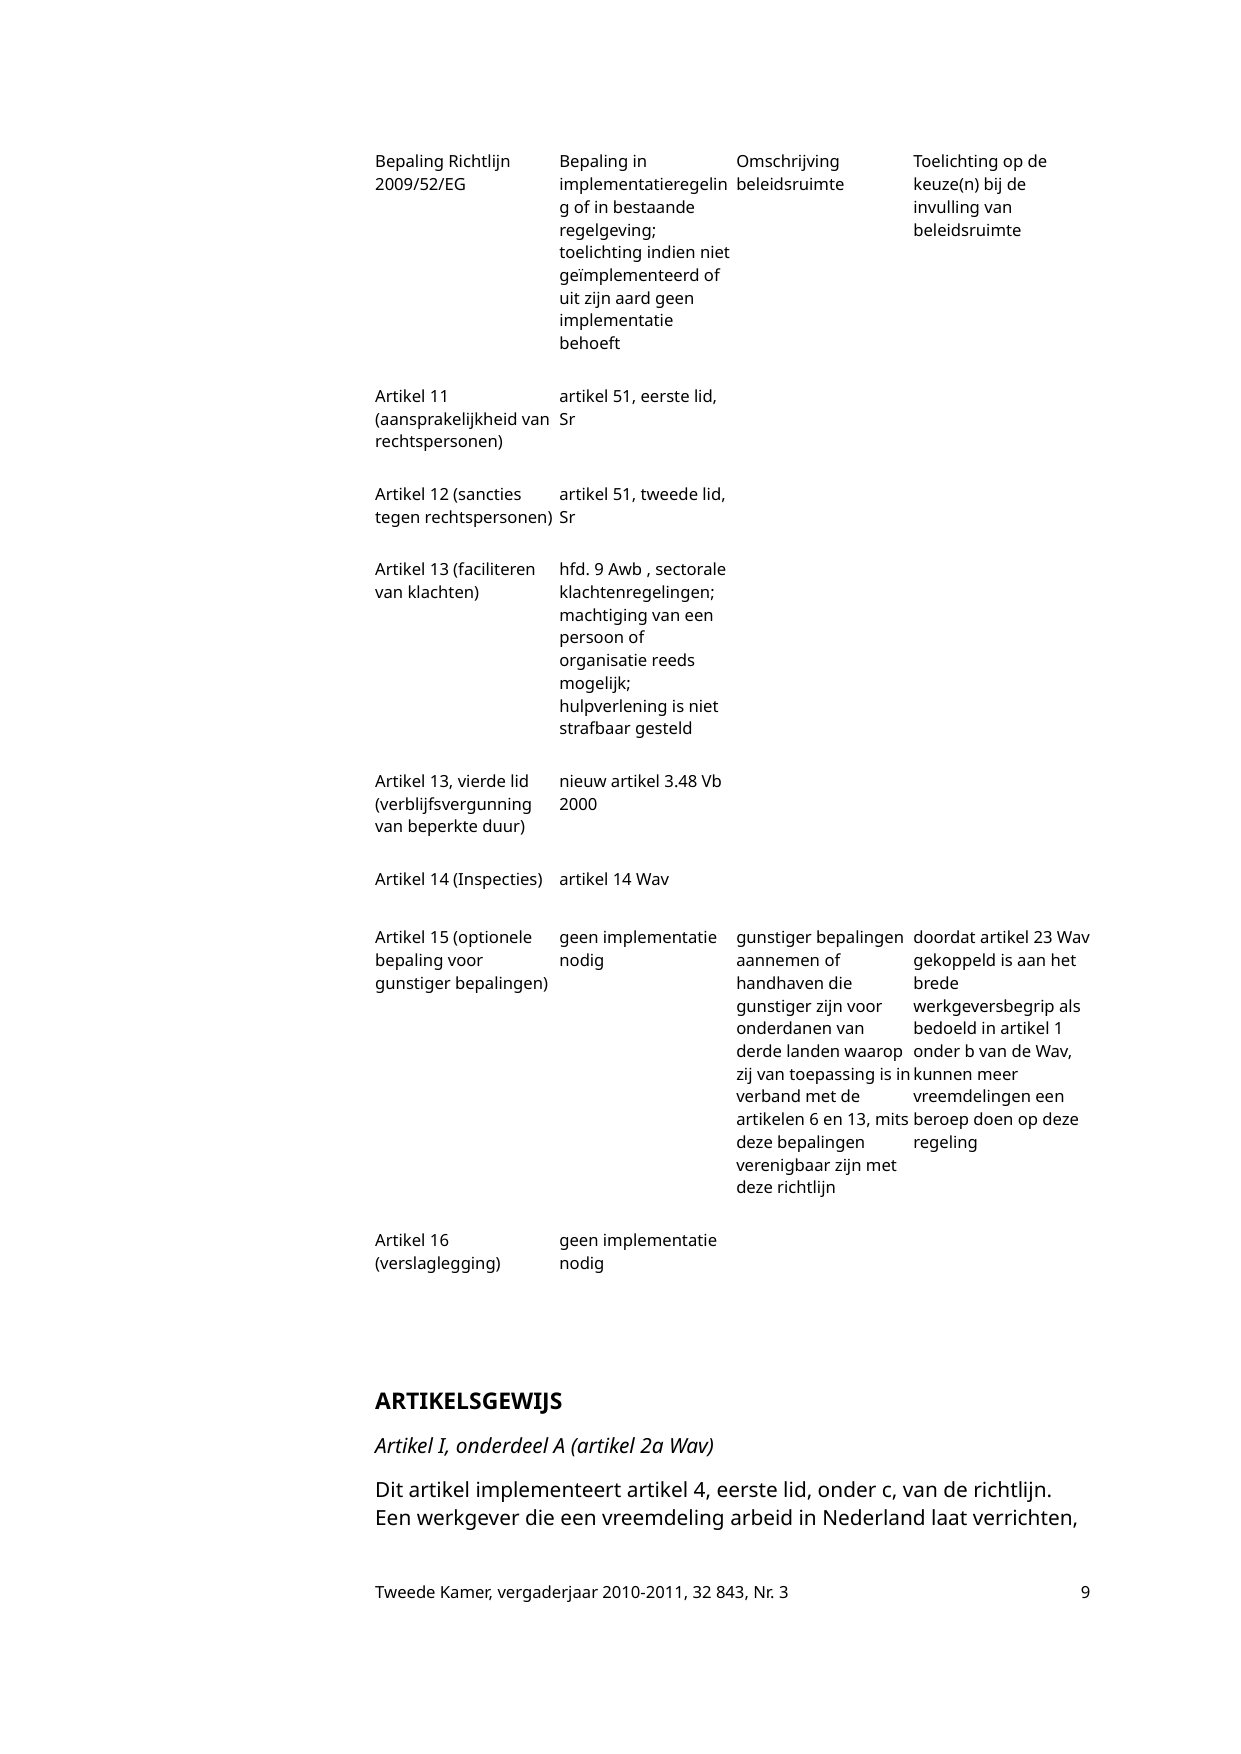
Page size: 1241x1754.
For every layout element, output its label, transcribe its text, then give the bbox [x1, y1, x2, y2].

table_cell artikel 51, eerste lid, Sr [559, 384, 736, 482]
text Een werkgever die een vreemdeling arbeid in Nederland laat verrichten, [375, 1503, 1090, 1532]
table_cell [913, 483, 1090, 558]
table_cell [736, 770, 913, 868]
table_cell [736, 384, 913, 482]
table_header Bepaling Richtlijn 2009/52/EG [375, 150, 559, 384]
table_cell [736, 1229, 913, 1304]
table_cell artikel 14 Wav [559, 868, 736, 926]
table_cell Artikel 13 (faciliteren van klachten) [375, 558, 559, 769]
table_cell doordat artikel 23 Wav gekoppeld is aan het brede werkgeversbegrip als bedoeld in artikel 1 onder b van de Wav, kunnen meer vreemdelingen een beroep doen op deze regeling [913, 926, 1090, 1229]
table_cell geen implementatie nodig [559, 926, 736, 1229]
table_cell nieuw artikel 3.48 Vb 2000 [559, 770, 736, 868]
table_cell [913, 1229, 1090, 1304]
table_cell [913, 868, 1090, 926]
table_cell artikel 51, tweede lid, Sr [559, 483, 736, 558]
table_cell [736, 868, 913, 926]
table_header Omschrijving beleidsruimte [736, 150, 913, 384]
table_cell [913, 558, 1090, 769]
text Artikel I, onderdeel A (artikel 2a Wav) [375, 1431, 1090, 1460]
table_cell Artikel 11 (aansprakelijkheid van rechtspersonen) [375, 384, 559, 482]
table_cell geen implementatie nodig [559, 1229, 736, 1304]
table_cell [736, 558, 913, 769]
table_header Toelichting op de keuze(n) bij de invulling van beleidsruimte [913, 150, 1090, 384]
table_cell [913, 770, 1090, 868]
table_cell [913, 384, 1090, 482]
table_cell [736, 483, 913, 558]
subtitle ARTIKELSGEWIJS [375, 1385, 1090, 1416]
table_header Bepaling in implementatieregeling of in bestaande regelgeving; toelichting indien niet geïmplementeerd of uit zijn aard geen implementatie behoeft [559, 150, 736, 384]
table_cell Artikel 14 (Inspecties) [375, 868, 559, 926]
table_cell Artikel 15 (optionele bepaling voor gunstiger bepalingen) [375, 926, 559, 1229]
table_cell hfd. 9 Awb , sectorale klachtenregelingen; machtiging van een persoon of organisatie reeds mogelijk; hulpverlening is niet strafbaar gesteld [559, 558, 736, 769]
table_cell Artikel 16 (verslaglegging) [375, 1229, 559, 1304]
table_cell Artikel 13, vierde lid (verblijfsvergunning van beperkte duur) [375, 770, 559, 868]
table_cell gunstiger bepalingen aannemen of handhaven die gunstiger zijn voor onderdanen van derde landen waarop zij van toepassing is in verband met de artikelen 6 en 13, mits deze bepalingen verenigbaar zijn met deze richtlijn [736, 926, 913, 1229]
table_cell Artikel 12 (sancties tegen rechtspersonen) [375, 483, 559, 558]
text Dit artikel implementeert artikel 4, eerste lid, onder c, van de richtlijn. [375, 1475, 1090, 1503]
